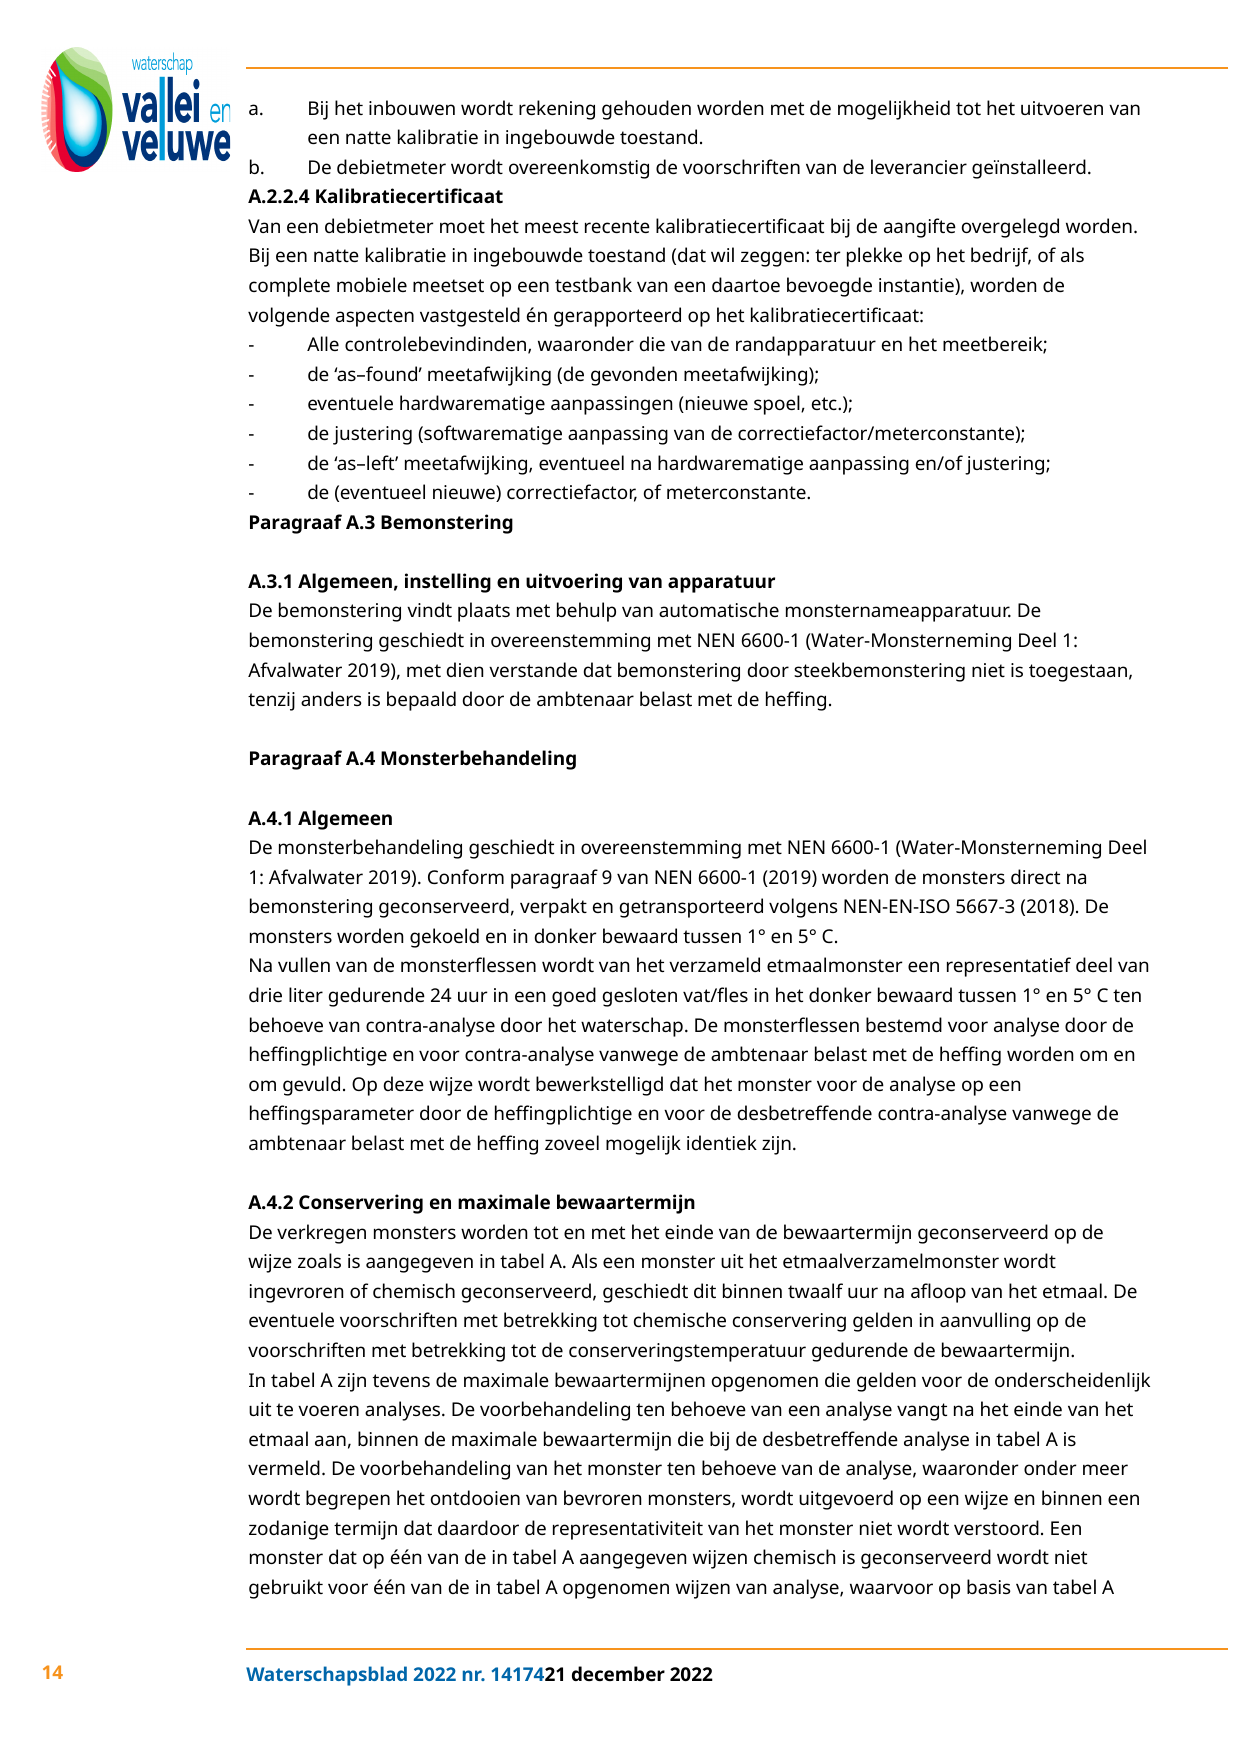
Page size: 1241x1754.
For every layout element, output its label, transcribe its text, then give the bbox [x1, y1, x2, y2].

text Van een debietmeter moet het meest recente kalibratiecertificaat bij de aangifte overgelegd worden. Bij een natte kalibratie in ingebouwde toestand (dat wil zeggen: ter plekke op het bedrijf, of als complete mobiele meetset op een testbank van een daartoe bevoegde instantie), worden de volgende aspecten vastgesteld én gerapporteerd op het kalibratiecertificaat: [248, 213, 1152, 328]
text A.3.1 Algemeen, instelling en uitvoering van apparatuur [248, 568, 1152, 594]
picture [41, 47, 231, 172]
list de ‘as–left’ meetafwijking, eventueel na hardwarematige aanpassing en/of justering; [248, 450, 1152, 476]
text De verkregen monsters worden tot en met het einde van de bewaartermijn geconserveerd op de wijze zoals is aangegeven in tabel A. Als een monster uit het etmaalverzamelmonster wordt ingevroren of chemisch geconserveerd, geschiedt dit binnen twaalf uur na afloop van het etmaal. De eventuele voorschriften met betrekking tot chemische conservering gelden in aanvulling op de voorschriften met betrekking tot de conserveringstemperatuur gedurende de bewaartermijn. [248, 1219, 1152, 1363]
text De bemonstering vindt plaats met behulp van automatische monsternameapparatuur. De bemonstering geschiedt in overeenstemming met NEN 6600-1 (Water-Monsterneming Deel 1: Afvalwater 2019), met dien verstande dat bemonstering door steekbemonstering niet is toegestaan, tenzij anders is bepaald door de ambtenaar belast met de heffing. [248, 598, 1152, 712]
text Na vullen van de monsterflessen wordt van het verzameld etmaalmonster een representatief deel van drie liter gedurende 24 uur in een goed gesloten vat/fles in het donker bewaard tussen 1° en 5° C ten behoeve van contra-analyse door het waterschap. De monsterflessen bestemd voor analyse door de heffingplichtige en voor contra-analyse vanwege de ambtenaar belast met de heffing worden om en om gevuld. Op deze wijze wordt bewerkstelligd dat het monster voor de analyse op een heffingsparameter door de heffingplichtige en voor de desbetreffende contra-analyse vanwege de ambtenaar belast met de heffing zoveel mogelijk identiek zijn. [248, 953, 1152, 1156]
text Paragraaf A.3 Bemonstering [248, 509, 1152, 535]
list de ‘as–found’ meetafwijking (de gevonden meetafwijking); [248, 361, 1152, 387]
list de justering (softwarematige aanpassing van de correctiefactor/meterconstante); [248, 420, 1152, 446]
list Alle controlebevindinden, waaronder die van de randapparatuur en het meetbereik; [248, 331, 1152, 357]
list Bij het inbouwen wordt rekening gehouden worden met de mogelijkheid tot het uitvoeren van een natte kalibratie in ingebouwde toestand. [248, 95, 1152, 150]
list De debietmeter wordt overeenkomstig de voorschriften van de leverancier geïnstalleerd. [248, 154, 1152, 180]
text De monsterbehandeling geschiedt in overeenstemming met NEN 6600-1 (Water-Monsterneming Deel 1: Afvalwater 2019). Conform paragraaf 9 van NEN 6600-1 (2019) worden de monsters direct na bemonstering geconserveerd, verpakt en getransporteerd volgens NEN-EN-ISO 5667-3 (2018). De monsters worden gekoeld en in donker bewaard tussen 1° en 5° C. [248, 834, 1152, 949]
text A.4.2 Conservering en maximale bewaartermijn [248, 1189, 1152, 1215]
text In tabel A zijn tevens de maximale bewaartermijnen opgenomen die gelden voor de onderscheidenlijk uit te voeren analyses. De voorbehandeling ten behoeve van een analyse vangt na het einde van het etmaal aan, binnen de maximale bewaartermijn die bij de desbetreffende analyse in tabel A is vermeld. De voorbehandeling van het monster ten behoeve van de analyse, waaronder onder meer wordt begrepen het ontdooien van bevroren monsters, wordt uitgevoerd op een wijze en binnen een zodanige termijn dat daardoor de representativiteit van het monster niet wordt verstoord. Een monster dat op één van de in tabel A aangegeven wijzen chemisch is geconserveerd wordt niet gebruikt voor één van de in tabel A opgenomen wijzen van analyse, waarvoor op basis van tabel A [248, 1367, 1152, 1600]
text Paragraaf A.4 Monsterbehandeling [248, 746, 1152, 771]
text A.4.1 Algemeen [248, 805, 1152, 831]
text A.2.2.4 Kalibratiecertificaat [248, 183, 1152, 209]
list de (eventueel nieuwe) correctiefactor, of meterconstante. [248, 479, 1152, 505]
list eventuele hardwarematige aanpassingen (nieuwe spoel, etc.); [248, 391, 1152, 416]
